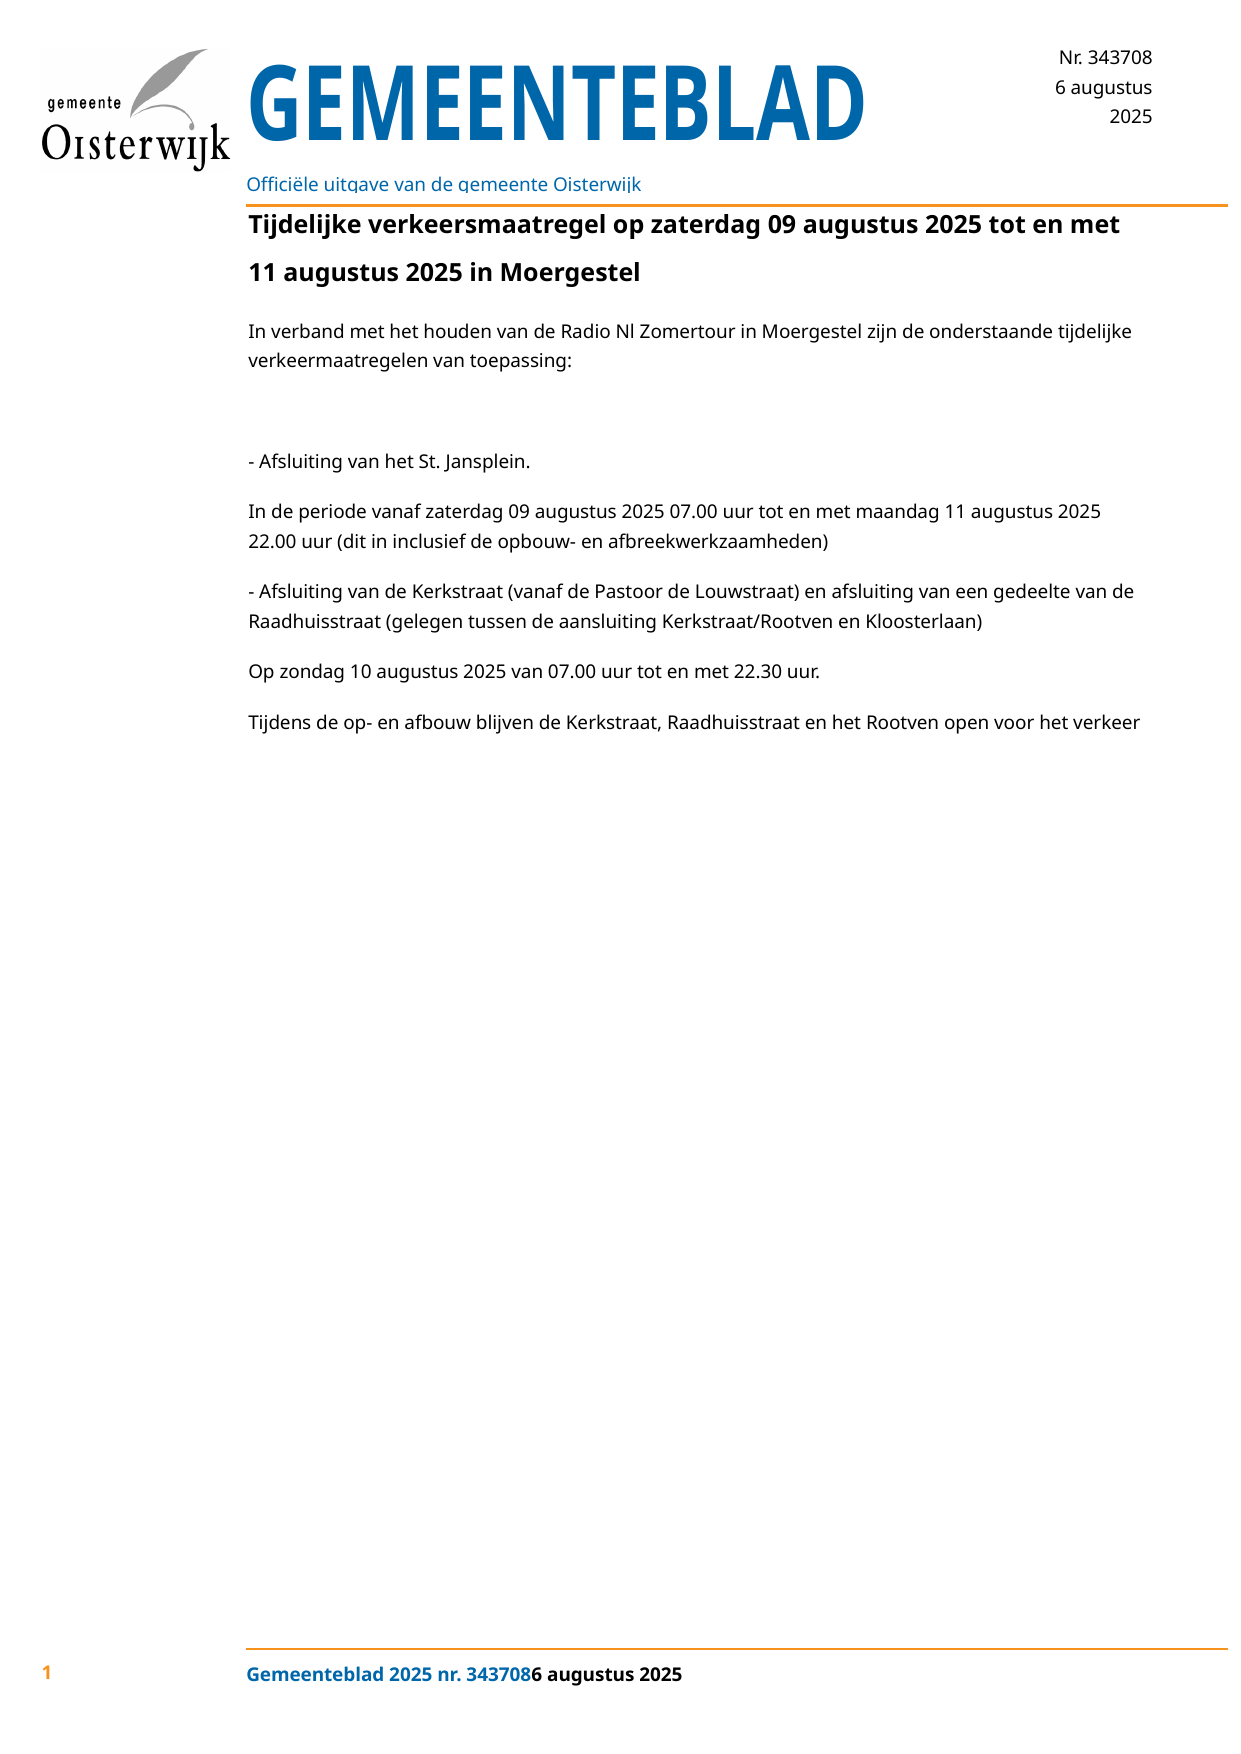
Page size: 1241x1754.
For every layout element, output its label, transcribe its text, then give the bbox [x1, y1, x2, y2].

text Tijdens de op- en afbouw blijven de Kerkstraat, Raadhuisstraat en het Rootven open voor het verkeer [248, 709, 1152, 735]
text In de periode vanaf zaterdag 09 augustus 2025 07.00 uur tot en met maandag 11 augustus 2025 22.00 uur (dit in inclusief de opbouw- en afbreekwerkzaamheden) [248, 499, 1152, 554]
picture [41, 47, 231, 172]
text - Afsluiting van de Kerkstraat (vanaf de Pastoor de Louwstraat) en afsluiting van een gedeelte van de Raadhuisstraat (gelegen tussen de aansluiting Kerkstraat/Rootven en Kloosterlaan) [248, 579, 1152, 634]
text Tijdelijke verkeersmaatregel op zaterdag 09 augustus 2025 tot en met 11 augustus 2025 in Moergestel [248, 207, 1152, 288]
text - Afsluiting van het St. Jansplein. [248, 448, 1152, 474]
text Op zondag 10 augustus 2025 van 07.00 uur tot en met 22.30 uur. [248, 659, 1152, 684]
text In verband met het houden van de Radio Nl Zomertour in Moergestel zijn de onderstaande tijdelijke verkeermaatregelen van toepassing: [248, 318, 1152, 373]
